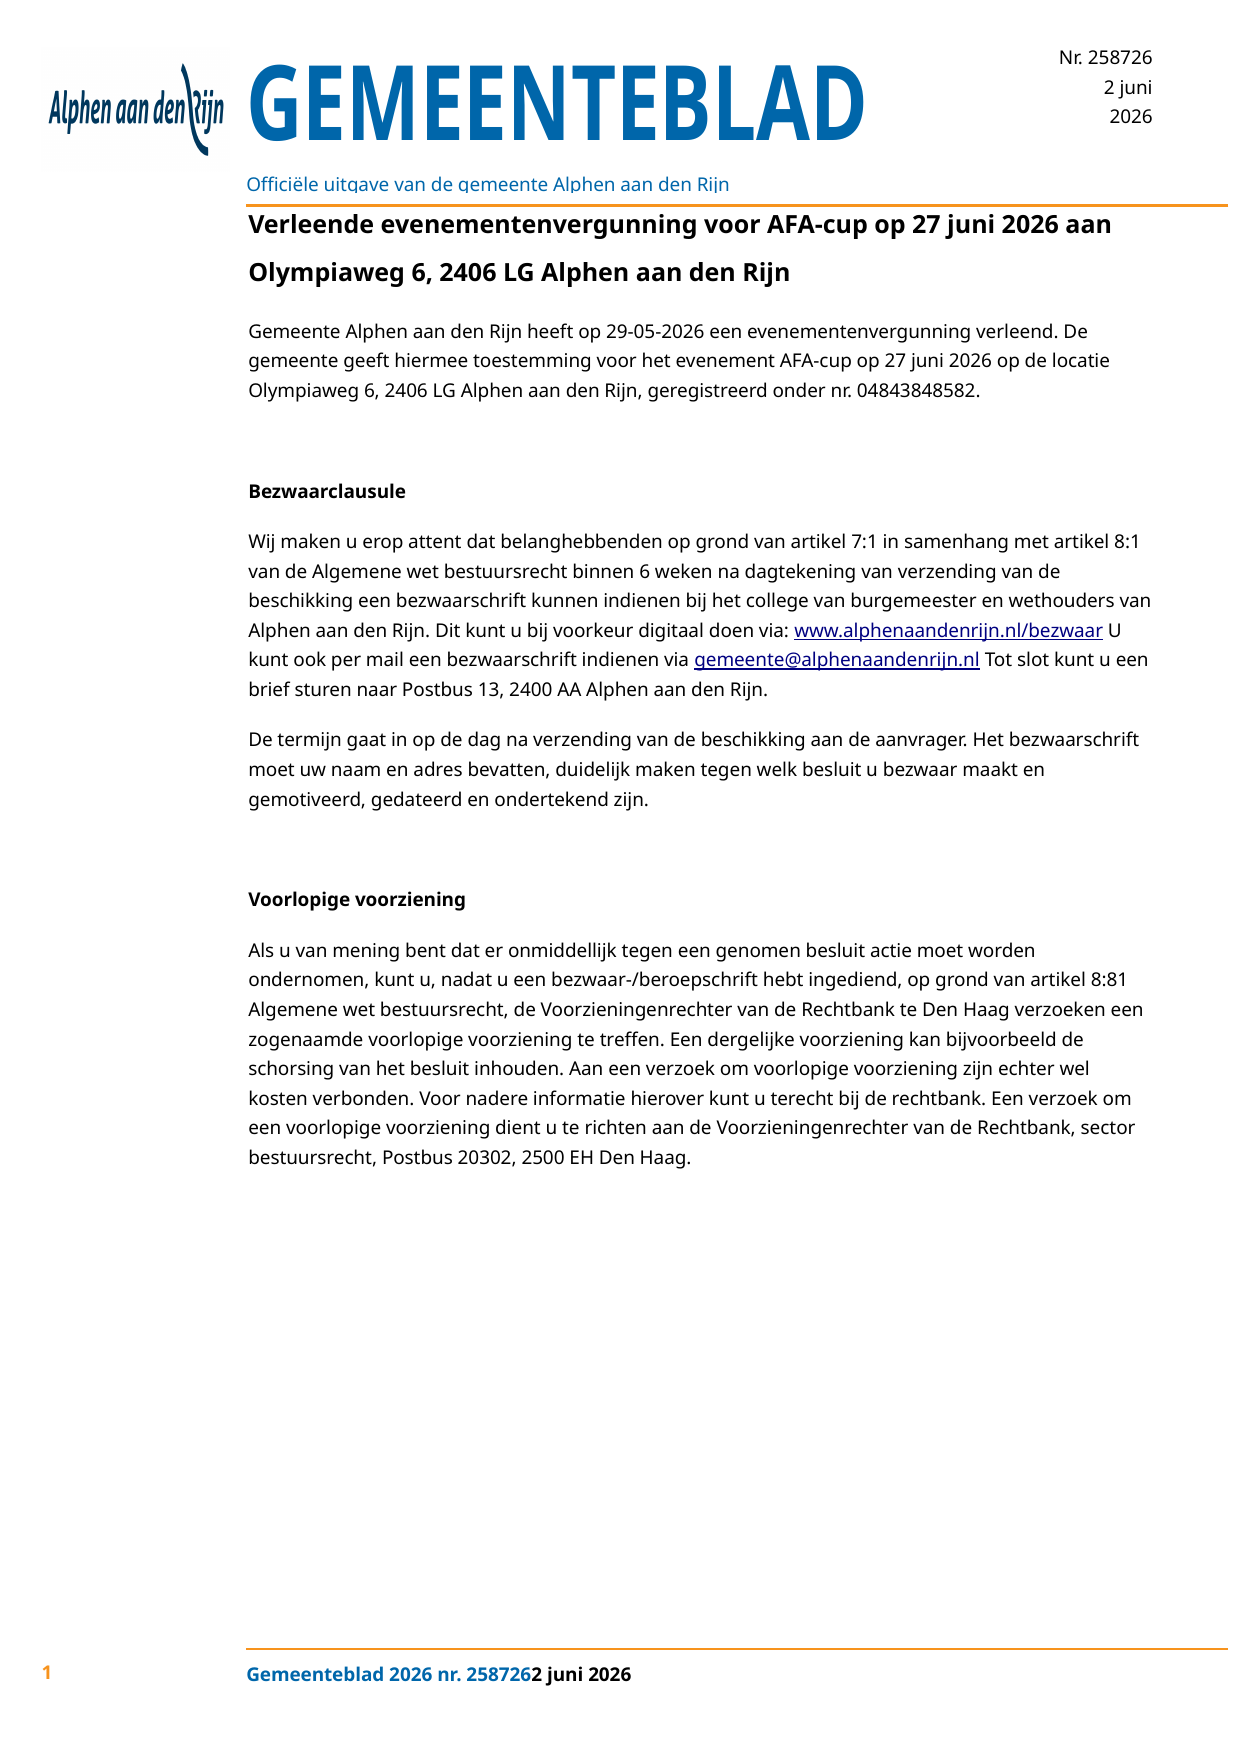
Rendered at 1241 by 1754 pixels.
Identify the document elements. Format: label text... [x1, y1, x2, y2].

picture [41, 47, 231, 172]
text Als u van mening bent dat er onmiddellijk tegen een genomen besluit actie moet worden ondernomen, kunt u, nadat u een bezwaar-/beroepschrift hebt ingediend, op grond van artikel 8:81 Algemene wet bestuursrecht, de Voorzieningenrechter van de Rechtbank te Den Haag verzoeken een zogenaamde voorlopige voorziening te treffen. Een dergelijke voorziening kan bijvoorbeeld de schorsing van het besluit inhouden. Aan een verzoek om voorlopige voorziening zijn echter wel kosten verbonden. Voor nadere informatie hierover kunt u terecht bij de rechtbank. Een verzoek om een voorlopige voorziening dient u te richten aan de Voorzieningenrechter van de Rechtbank, sector bestuursrecht, Postbus 20302, 2500 EH Den Haag. [248, 937, 1152, 1170]
text Gemeente Alphen aan den Rijn heeft op 29-05-2026 een evenementenvergunning verleend. De gemeente geeft hiermee toestemming voor het evenement AFA-cup op 27 juni 2026 op de locatie Olympiaweg 6, 2406 LG Alphen aan den Rijn, geregistreerd onder nr. 04843848582. [248, 318, 1152, 403]
text Wij maken u erop attent dat belanghebbenden op grond van artikel 7:1 in samenhang met artikel 8:1 van de Algemene wet bestuursrecht binnen 6 weken na dagtekening van verzending van de beschikking een bezwaarschrift kunnen indienen bij het college van burgemeester en wethouders van Alphen aan den Rijn. Dit kunt u bij voorkeur digitaal doen via: www.alphenaandenrijn.nl/bezwaar U kunt ook per mail een bezwaarschrift indienen via gemeente@alphenaandenrijn.nl Tot slot kunt u een brief sturen naar Postbus 13, 2400 AA Alphen aan den Rijn. [248, 528, 1152, 702]
text Bezwaarclausule [248, 478, 1152, 504]
text Verleende evenementenvergunning voor AFA-cup op 27 juni 2026 aan Olympiaweg 6, 2406 LG Alphen aan den Rijn [248, 207, 1152, 288]
text De termijn gaat in op de dag na verzending van de beschikking aan de aanvrager. Het bezwaarschrift moet uw naam en adres bevatten, duidelijk maken tegen welk besluit u bezwaar maakt en gemotiveerd, gedateerd en ondertekend zijn. [248, 727, 1152, 812]
text Voorlopige voorziening [248, 887, 1152, 912]
